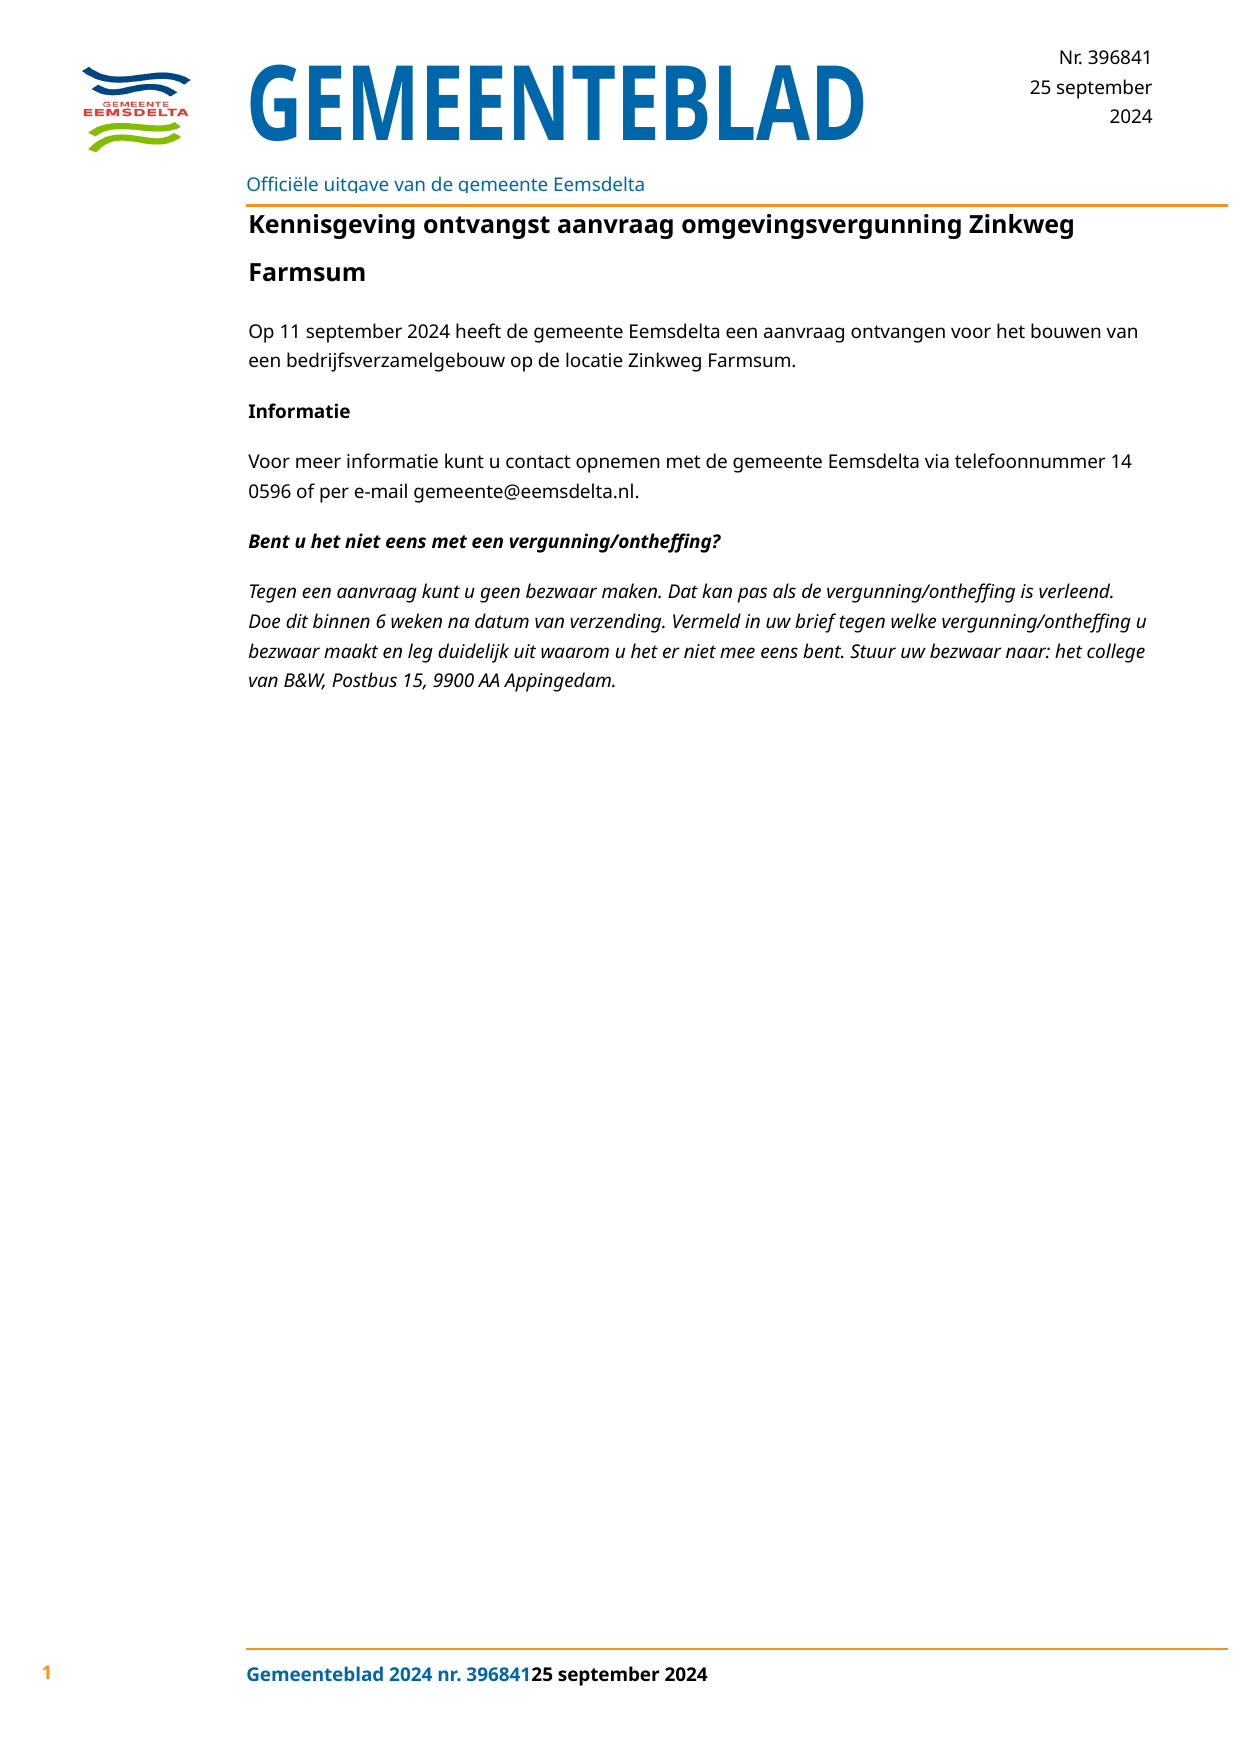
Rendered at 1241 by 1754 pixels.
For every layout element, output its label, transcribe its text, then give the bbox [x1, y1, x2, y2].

picture [41, 47, 231, 172]
text Tegen een aanvraag kunt u geen bezwaar maken. Dat kan pas als de vergunning/ontheffing is verleend. Doe dit binnen 6 weken na datum van verzending. Vermeld in uw brief tegen welke vergunning/ontheffing u bezwaar maakt en leg duidelijk uit waarom u het er niet mee eens bent. Stuur uw bezwaar naar: het college van B&W, Postbus 15, 9900 AA Appingedam. [248, 579, 1152, 693]
text Bent u het niet eens met een vergunning/ontheffing? [248, 528, 1152, 554]
text Op 11 september 2024 heeft de gemeente Eemsdelta een aanvraag ontvangen voor het bouwen van een bedrijfsverzamelgebouw op de locatie Zinkweg Farmsum. [248, 318, 1152, 373]
text Informatie [248, 398, 1152, 424]
text Voor meer informatie kunt u contact opnemen met de gemeente Eemsdelta via telefoonnummer 14 0596 of per e-mail gemeente@eemsdelta.nl. [248, 448, 1152, 504]
text Kennisgeving ontvangst aanvraag omgevingsvergunning Zinkweg Farmsum [248, 207, 1152, 288]
